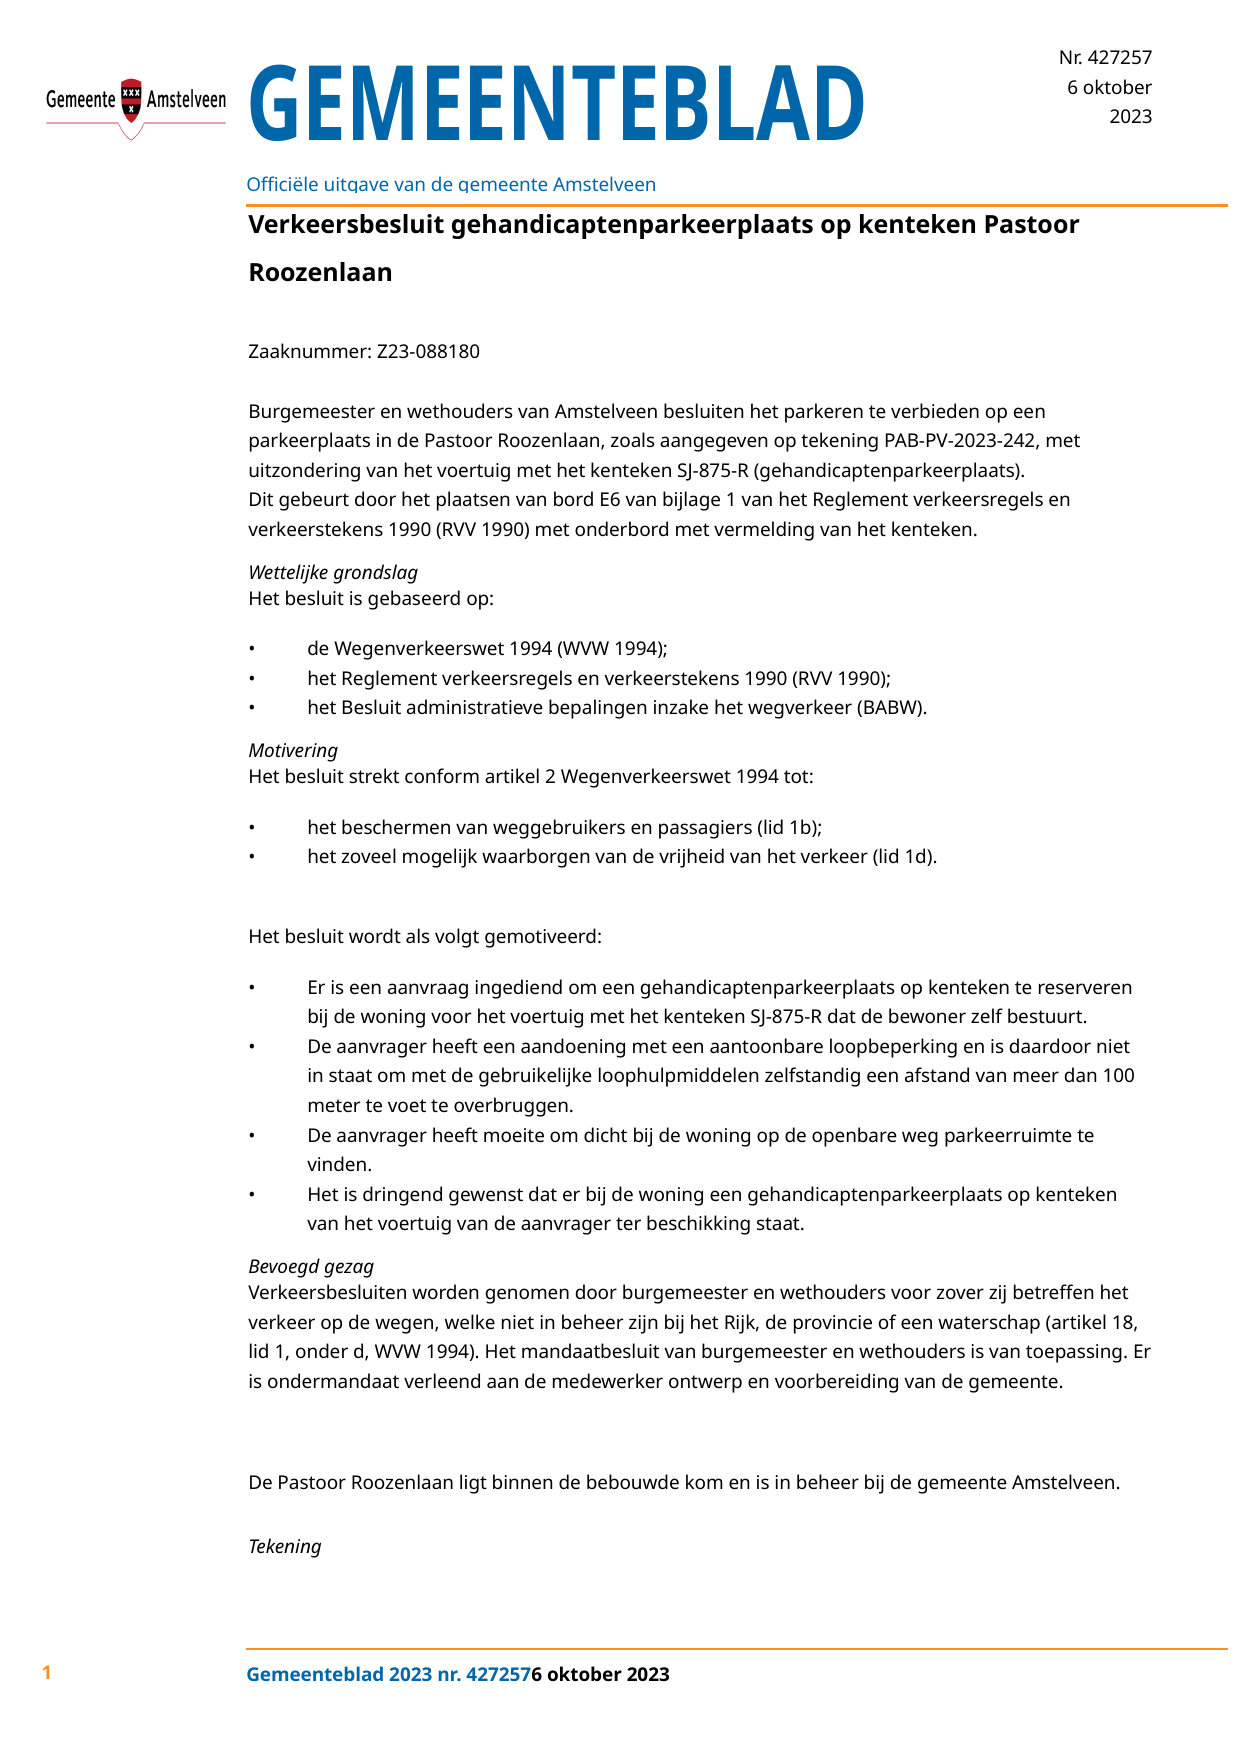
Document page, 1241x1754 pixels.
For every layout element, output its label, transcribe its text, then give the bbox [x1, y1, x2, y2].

text Verkeersbesluiten worden genomen door burgemeester en wethouders voor zover zij betreffen het verkeer op de wegen, welke niet in beheer zijn bij het Rijk, de provincie of een waterschap (artikel 18, lid 1, onder d, WVW 1994). Het mandaatbesluit van burgemeester en wethouders is van toepassing. Er is ondermandaat verleend aan de medewerker ontwerp en voorbereiding van de gemeente. [248, 1279, 1152, 1394]
text Dit gebeurt door het plaatsen van bord E6 van bijlage 1 van het Reglement verkeersregels en verkeerstekens 1990 (RVV 1990) met onderbord met vermelding van het kenteken. [248, 487, 1152, 542]
list het zoveel mogelijk waarborgen van de vrijheid van het verkeer (lid 1d). [248, 843, 1152, 869]
text Burgemeester en wethouders van Amstelveen besluiten het parkeren te verbieden op een parkeerplaats in de Pastoor Roozenlaan, zoals aangegeven op tekening PAB-PV-2023-242, met uitzondering van het voertuig met het kenteken SJ-875-R (gehandicaptenparkeerplaats). [248, 398, 1152, 483]
text Het besluit is gebaseerd op: [248, 585, 1152, 611]
list De aanvrager heeft een aandoening met een aantoonbare loopbeperking en is daardoor niet in staat om met de gebruikelijke loophulpmiddelen zelfstandig een afstand van meer dan 100 meter te voet te overbruggen. [248, 1033, 1152, 1118]
text Wettelijke grondslag [248, 559, 1152, 585]
list de Wegenverkeerswet 1994 (WVW 1994); [248, 635, 1152, 661]
text Motivering [248, 738, 1152, 763]
text Het besluit wordt als volgt gemotiveerd: [248, 923, 1152, 949]
list De aanvrager heeft moeite om dicht bij de woning op de openbare weg parkeerruimte te vinden. [248, 1122, 1152, 1177]
text Bevoegd gezag [248, 1254, 1152, 1279]
list Er is een aanvraag ingediend om een gehandicaptenparkeerplaats op kenteken te reserveren bij de woning voor het voertuig met het kenteken SJ-875-R dat de bewoner zelf bestuurt. [248, 974, 1152, 1029]
list het Reglement verkeersregels en verkeerstekens 1990 (RVV 1990); [248, 665, 1152, 691]
picture [41, 47, 231, 172]
text Verkeersbesluit gehandicaptenparkeerplaats op kenteken Pastoor Roozenlaan [248, 207, 1152, 288]
list Het is dringend gewenst dat er bij de woning een gehandicaptenparkeerplaats op kenteken van het voertuig van de aanvrager ter beschikking staat. [248, 1181, 1152, 1236]
text De Pastoor Roozenlaan ligt binnen de bebouwde kom en is in beheer bij de gemeente Amstelveen. [248, 1469, 1152, 1495]
text Tekening [248, 1533, 1152, 1559]
list het beschermen van weggebruikers en passagiers (lid 1b); [248, 814, 1152, 839]
list het Besluit administratieve bepalingen inzake het wegverkeer (BABW). [248, 694, 1152, 720]
text Het besluit strekt conform artikel 2 Wegenverkeerswet 1994 tot: [248, 763, 1152, 789]
text Zaaknummer: Z23-088180 [248, 339, 1152, 364]
